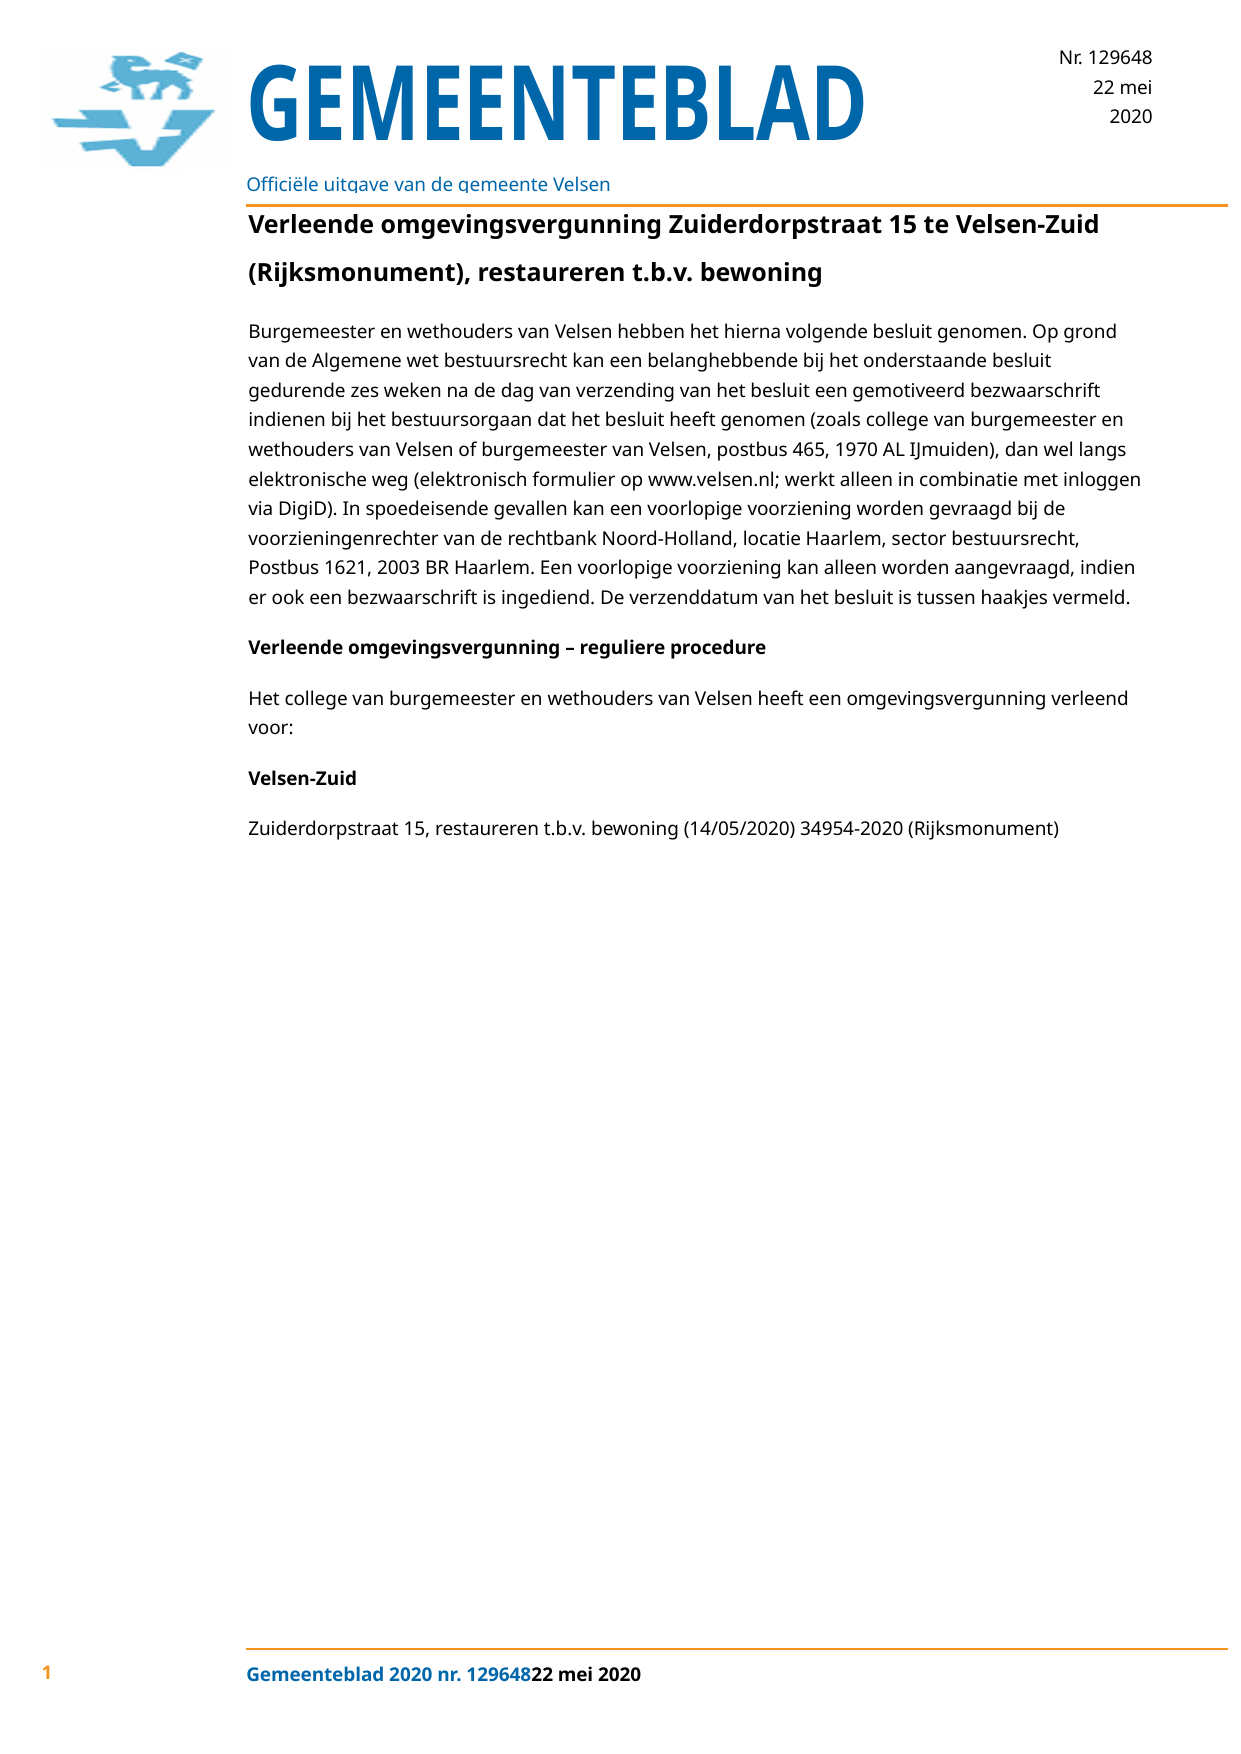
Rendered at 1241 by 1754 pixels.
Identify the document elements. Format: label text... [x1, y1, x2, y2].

text Burgemeester en wethouders van Velsen hebben het hierna volgende besluit genomen. Op grond van de Algemene wet bestuursrecht kan een belanghebbende bij het onderstaande besluit gedurende zes weken na de dag van verzending van het besluit een gemotiveerd bezwaarschrift indienen bij het bestuursorgaan dat het besluit heeft genomen (zoals college van burgemeester en wethouders van Velsen of burgemeester van Velsen, postbus 465, 1970 AL IJmuiden), dan wel langs elektronische weg (elektronisch formulier op www.velsen.nl; werkt alleen in combinatie met inloggen via DigiD). In spoedeisende gevallen kan een voorlopige voorziening worden gevraagd bij de voorzieningenrechter van de rechtbank Noord-Holland, locatie Haarlem, sector bestuursrecht, Postbus 1621, 2003 BR Haarlem. Een voorlopige voorziening kan alleen worden aangevraagd, indien er ook een bezwaarschrift is ingediend. De verzenddatum van het besluit is tussen haakjes vermeld. [248, 318, 1152, 610]
text Verleende omgevingsvergunning Zuiderdorpstraat 15 te Velsen-Zuid (Rijksmonument), restaureren t.b.v. bewoning [248, 207, 1152, 288]
text Verleende omgevingsvergunning – reguliere procedure [248, 634, 1152, 660]
text Velsen-Zuid [248, 765, 1152, 791]
picture [41, 47, 231, 172]
text Het college van burgemeester en wethouders van Velsen heeft een omgevingsvergunning verleend voor: [248, 685, 1152, 740]
text Zuiderdorpstraat 15, restaureren t.b.v. bewoning (14/05/2020) 34954-2020 (Rijksmonument) [248, 815, 1152, 841]
